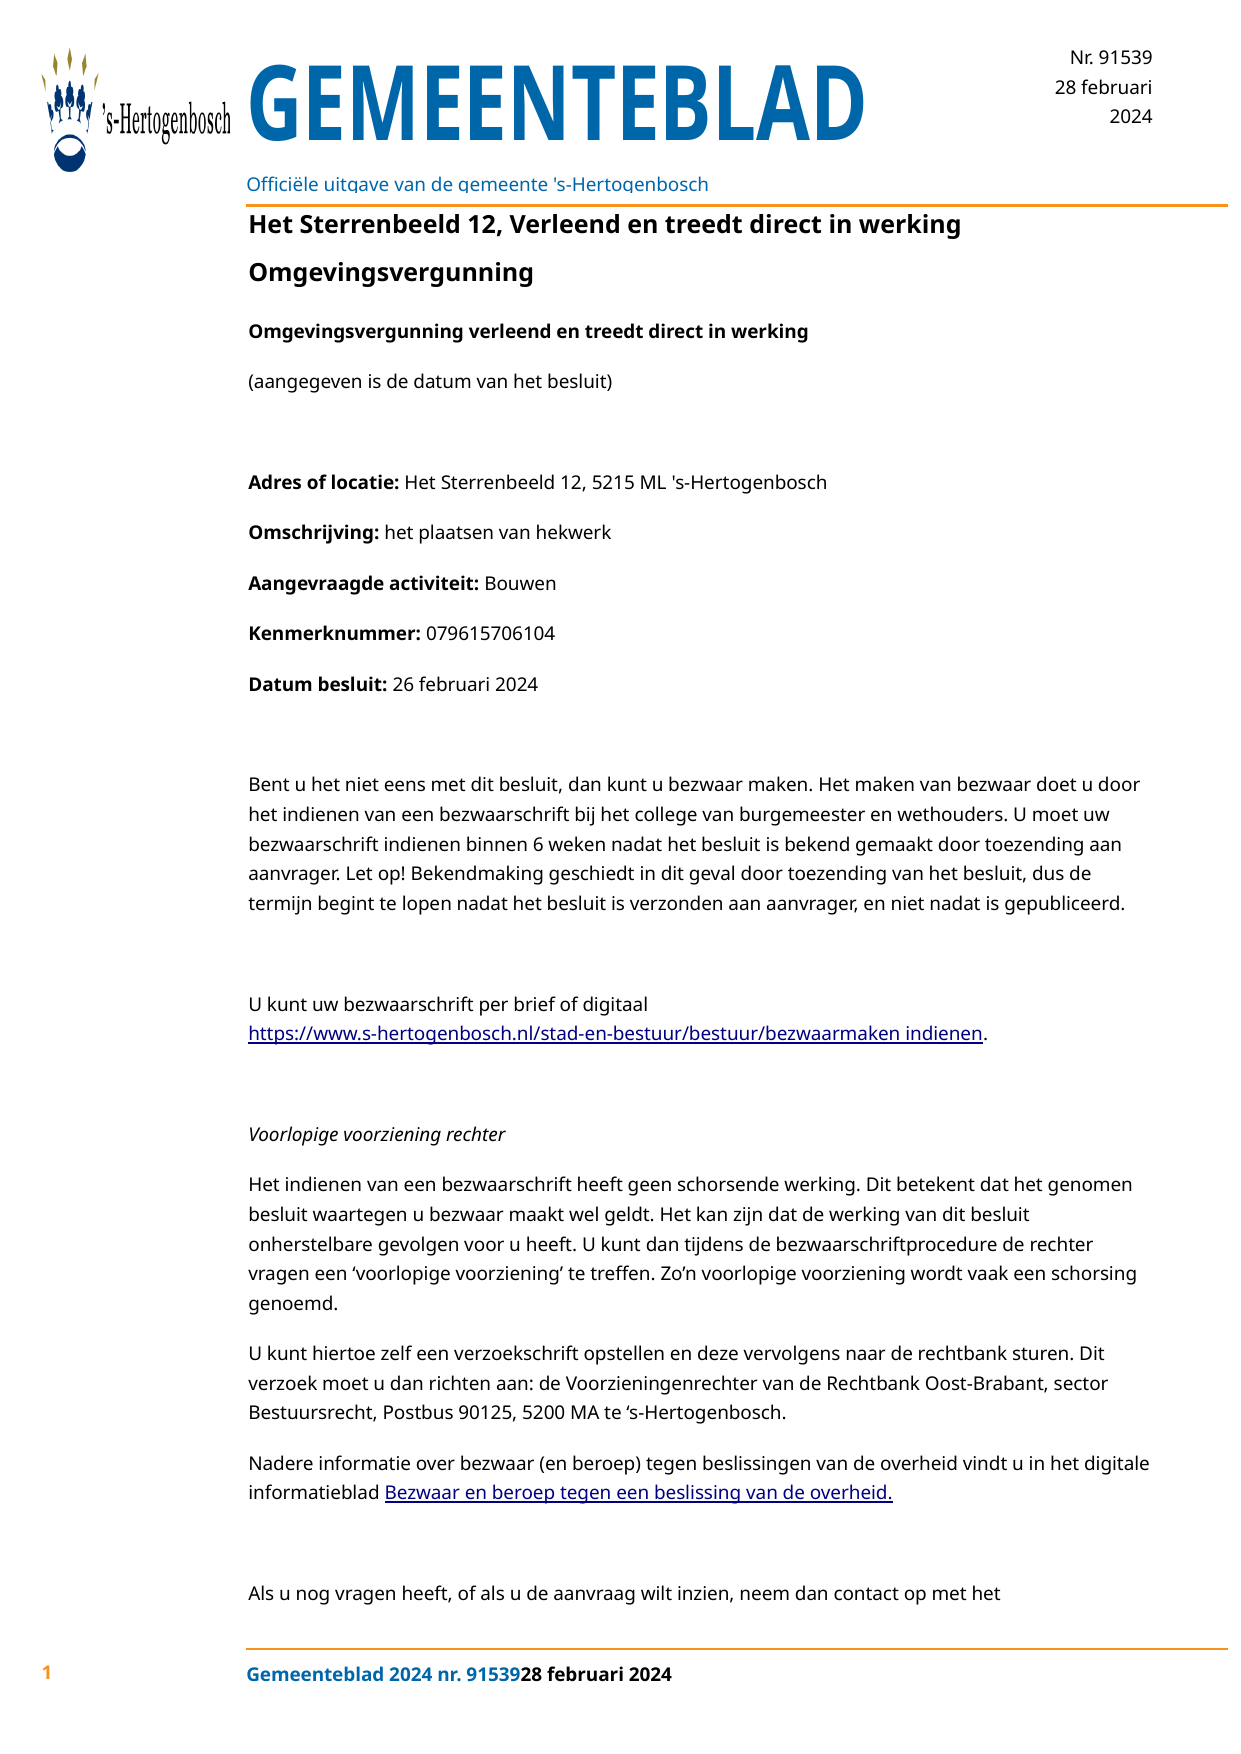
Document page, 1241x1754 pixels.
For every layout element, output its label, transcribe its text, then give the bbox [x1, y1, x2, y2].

text Omgevingsvergunning verleend en treedt direct in werking [248, 318, 1152, 344]
text Aangevraagde activiteit: Bouwen [248, 570, 1152, 596]
text (aangegeven is de datum van het besluit) [248, 368, 1152, 394]
text Voorlopige voorziening rechter [248, 1121, 1152, 1147]
text Als u nog vragen heeft, of als u de aanvraag wilt inzien, neem dan contact op met het [248, 1580, 1152, 1606]
text Het indienen van een bezwaarschrift heeft geen schorsende werking. Dit betekent dat het genomen besluit waartegen u bezwaar maakt wel geldt. Het kan zijn dat de werking van dit besluit onherstelbare gevolgen voor u heeft. U kunt dan tijdens de bezwaarschriftprocedure de rechter vragen een ‘voorlopige voorziening’ te treffen. Zo’n voorlopige voorziening wordt vaak een schorsing genoemd. [248, 1172, 1152, 1316]
text Nadere informatie over bezwaar (en beroep) tegen beslissingen van de overheid vindt u in het digitale informatieblad Bezwaar en beroep tegen een beslissing van de overheid. [248, 1450, 1152, 1505]
text Het Sterrenbeeld 12, Verleend en treedt direct in werking Omgevingsvergunning [248, 207, 1152, 288]
text Kenmerknummer: 079615706104 [248, 620, 1152, 646]
text Adres of locatie: Het Sterrenbeeld 12, 5215 ML 's-Hertogenbosch [248, 469, 1152, 495]
text U kunt hiertoe zelf een verzoekschrift opstellen en deze vervolgens naar de rechtbank sturen. Dit verzoek moet u dan richten aan: de Voorzieningenrechter van de Rechtbank Oost-Brabant, sector Bestuursrecht, Postbus 90125, 5200 MA te ‘s-Hertogenbosch. [248, 1340, 1152, 1425]
text Omschrijving: het plaatsen van hekwerk [248, 519, 1152, 545]
picture [41, 47, 231, 172]
text Datum besluit: 26 februari 2024 [248, 671, 1152, 697]
text Bent u het niet eens met dit besluit, dan kunt u bezwaar maken. Het maken van bezwaar doet u door het indienen van een bezwaarschrift bij het college van burgemeester en wethouders. U moet uw bezwaarschrift indienen binnen 6 weken nadat het besluit is bekend gemaakt door toezending aan aanvrager. Let op! Bekendmaking geschiedt in dit geval door toezending van het besluit, dus de termijn begint te lopen nadat het besluit is verzonden aan aanvrager, en niet nadat is gepubliceerd. [248, 772, 1152, 916]
text U kunt uw bezwaarschrift per brief of digitaal https://www.s-hertogenbosch.nl/stad-en-bestuur/bestuur/bezwaarmaken indienen. [248, 991, 1152, 1046]
